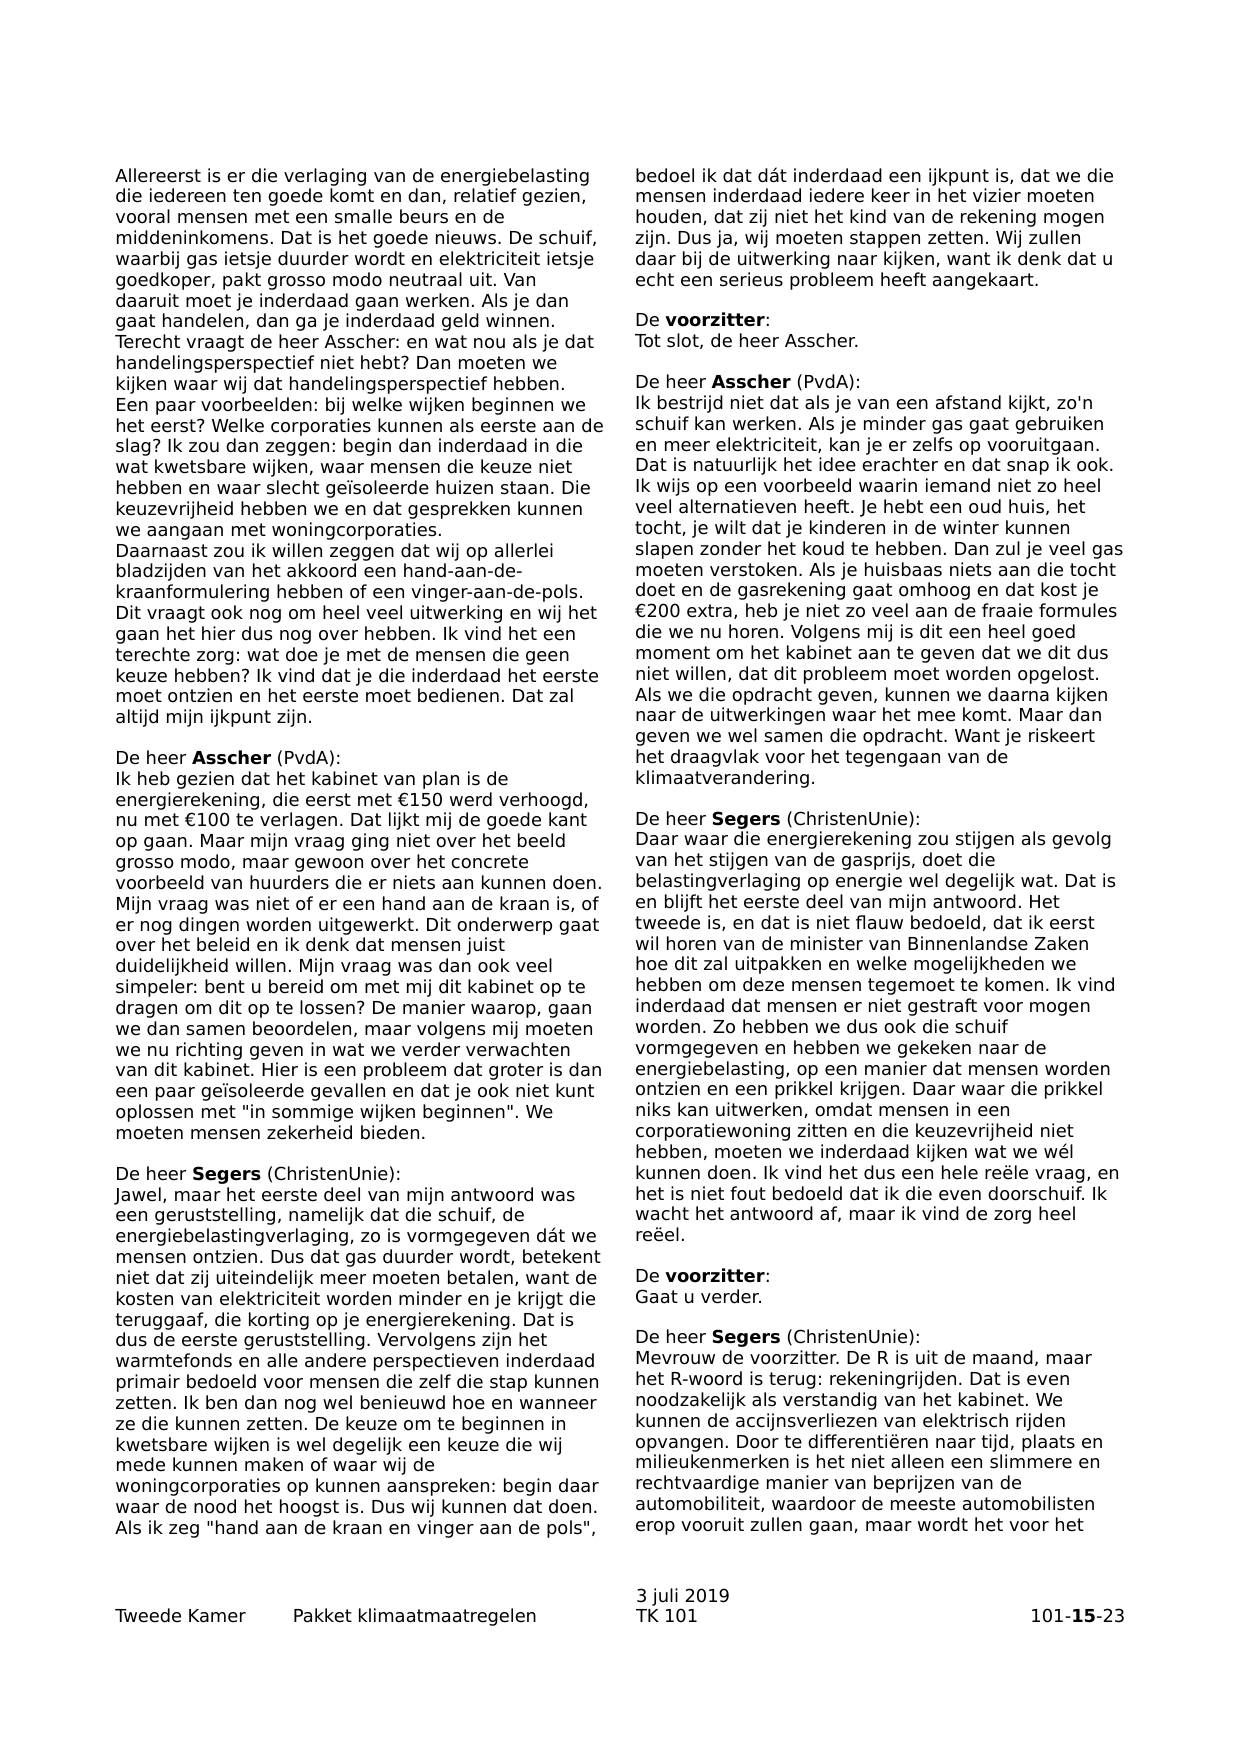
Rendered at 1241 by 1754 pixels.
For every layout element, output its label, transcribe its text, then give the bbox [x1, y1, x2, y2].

text De heer Asscher (PvdA): [115, 748, 605, 768]
text Tot slot, de heer Asscher. [635, 331, 1125, 352]
text De heer Segers (ChristenUnie): [635, 808, 1125, 829]
text Gaat u verder. [635, 1287, 1125, 1307]
text De voorzitter: [635, 310, 1125, 331]
text De heer Segers (ChristenUnie): [635, 1327, 1125, 1348]
text Jawel, maar het eerste deel van mijn antwoord was een geruststelling, namelijk dat die schuif, de energiebelastingverlaging, zo is vormgegeven dát we mensen ontzien. Dus dat gas duurder wordt, betekent niet dat zij uiteindelijk meer moeten betalen, want de kosten van elektriciteit worden minder en je krijgt die teruggaaf, die korting op je energierekening. Dat is dus de eerste geruststelling. Vervolgens zijn het warmtefonds en alle andere perspectieven inderdaad primair bedoeld voor mensen die zelf die stap kunnen zetten. Ik ben dan nog wel benieuwd hoe en wanneer ze die kunnen zetten. De keuze om te beginnen in kwetsbare wijken is wel degelijk een keuze die wij mede kunnen maken of waar wij de woningcorporaties op kunnen aanspreken: begin daar waar de nood het hoogst is. Dus wij kunnen dat doen. Als ik zeg "hand aan de kraan en vinger aan de pols", [115, 1184, 605, 1538]
text Daar waar die energierekening zou stijgen als gevolg van het stijgen van de gasprijs, doet die belastingverlaging op energie wel degelijk wat. Dat is en blijft het eerste deel van mijn antwoord. Het tweede is, en dat is niet flauw bedoeld, dat ik eerst wil horen van de minister van Binnenlandse Zaken hoe dit zal uitpakken en welke mogelijkheden we hebben om deze mensen tegemoet te komen. Ik vind inderdaad dat mensen er niet gestraft voor mogen worden. Zo hebben we dus ook die schuif vormgegeven en hebben we gekeken naar de energiebelasting, op een manier dat mensen worden ontzien en een prikkel krijgen. Daar waar die prikkel niks kan uitwerken, omdat mensen in een corporatiewoning zitten en die keuzevrijheid niet hebben, moeten we inderdaad kijken wat we wél kunnen doen. Ik vind het dus een hele reële vraag, en het is niet fout bedoeld dat ik die even doorschuif. Ik wacht het antwoord af, maar ik vind de zorg heel reëel. [635, 829, 1125, 1246]
text De heer Asscher (PvdA): [635, 372, 1125, 393]
text Daarnaast zou ik willen zeggen dat wij op allerlei bladzijden van het akkoord een hand-aan-de-kraanformulering hebben of een vinger-aan-de-pols. Dit vraagt ook nog om heel veel uitwerking en wij het gaan het hier dus nog over hebben. Ik vind het een terechte zorg: wat doe je met de mensen die geen keuze hebben? Ik vind dat je die inderdaad het eerste moet ontzien en het eerste moet bedienen. Dat zal altijd mijn ijkpunt zijn. [115, 540, 605, 728]
text De heer Segers (ChristenUnie): [115, 1163, 605, 1184]
text Ik bestrijd niet dat als je van een afstand kijkt, zo'n schuif kan werken. Als je minder gas gaat gebruiken en meer elektriciteit, kan je er zelfs op vooruitgaan. Dat is natuurlijk het idee erachter en dat snap ik ook. Ik wijs op een voorbeeld waarin iemand niet zo heel veel alternatieven heeft. Je hebt een oud huis, het tocht, je wilt dat je kinderen in de winter kunnen slapen zonder het koud te hebben. Dan zul je veel gas moeten verstoken. Als je huisbaas niets aan die tocht doet en de gasrekening gaat omhoog en dat kost je €200 extra, heb je niet zo veel aan de fraaie formules die we nu horen. Volgens mij is dit een heel goed moment om het kabinet aan te geven dat we dit dus niet willen, dat dit probleem moet worden opgelost. Als we die opdracht geven, kunnen we daarna kijken naar de uitwerkingen waar het mee komt. Maar dan geven we wel samen die opdracht. Want je riskeert het draagvlak voor het tegengaan van de klimaatverandering. [635, 393, 1125, 788]
text De voorzitter: [635, 1266, 1125, 1287]
text Allereerst is er die verlaging van de energiebelasting die iedereen ten goede komt en dan, relatief gezien, vooral mensen met een smalle beurs en de middeninkomens. Dat is het goede nieuws. De schuif, waarbij gas ietsje duurder wordt en elektriciteit ietsje goedkoper, pakt grosso modo neutraal uit. Van daaruit moet je inderdaad gaan werken. Als je dan gaat handelen, dan ga je inderdaad geld winnen. Terecht vraagt de heer Asscher: en wat nou als je dat handelingsperspectief niet hebt? Dan moeten we kijken waar wij dat handelingsperspectief hebben. Een paar voorbeelden: bij welke wijken beginnen we het eerst? Welke corporaties kunnen als eerste aan de slag? Ik zou dan zeggen: begin dan inderdaad in die wat kwetsbare wijken, waar mensen die keuze niet hebben en waar slecht geïsoleerde huizen staan. Die keuzevrijheid hebben we en dat gesprekken kunnen we aangaan met woningcorporaties. [115, 165, 605, 540]
text Ik heb gezien dat het kabinet van plan is de energierekening, die eerst met €150 werd verhoogd, nu met €100 te verlagen. Dat lijkt mij de goede kant op gaan. Maar mijn vraag ging niet over het beeld grosso modo, maar gewoon over het concrete voorbeeld van huurders die er niets aan kunnen doen. Mijn vraag was niet of er een hand aan de kraan is, of er nog dingen worden uitgewerkt. Dit onderwerp gaat over het beleid en ik denk dat mensen juist duidelijkheid willen. Mijn vraag was dan ook veel simpeler: bent u bereid om met mij dit kabinet op te dragen om dit op te lossen? De manier waarop, gaan we dan samen beoordelen, maar volgens mij moeten we nu richting geven in wat we verder verwachten van dit kabinet. Hier is een probleem dat groter is dan een paar geïsoleerde gevallen en dat je ook niet kunt oplossen met "in sommige wijken beginnen". We moeten mensen zekerheid bieden. [115, 768, 605, 1143]
text bedoel ik dat dát inderdaad een ijkpunt is, dat we die mensen inderdaad iedere keer in het vizier moeten houden, dat zij niet het kind van de rekening mogen zijn. Dus ja, wij moeten stappen zetten. Wij zullen daar bij de uitwerking naar kijken, want ik denk dat u echt een serieus probleem heeft aangekaart. [635, 165, 1125, 290]
text Mevrouw de voorzitter. De R is uit de maand, maar het R-woord is terug: rekeningrijden. Dat is even noodzakelijk als verstandig van het kabinet. We kunnen de accijnsverliezen van elektrisch rijden opvangen. Door te differentiëren naar tijd, plaats en milieukenmerken is het niet alleen een slimmere en rechtvaardige manier van beprijzen van de automobiliteit, waardoor de meeste automobilisten erop vooruit zullen gaan, maar wordt het voor het [635, 1348, 1125, 1536]
